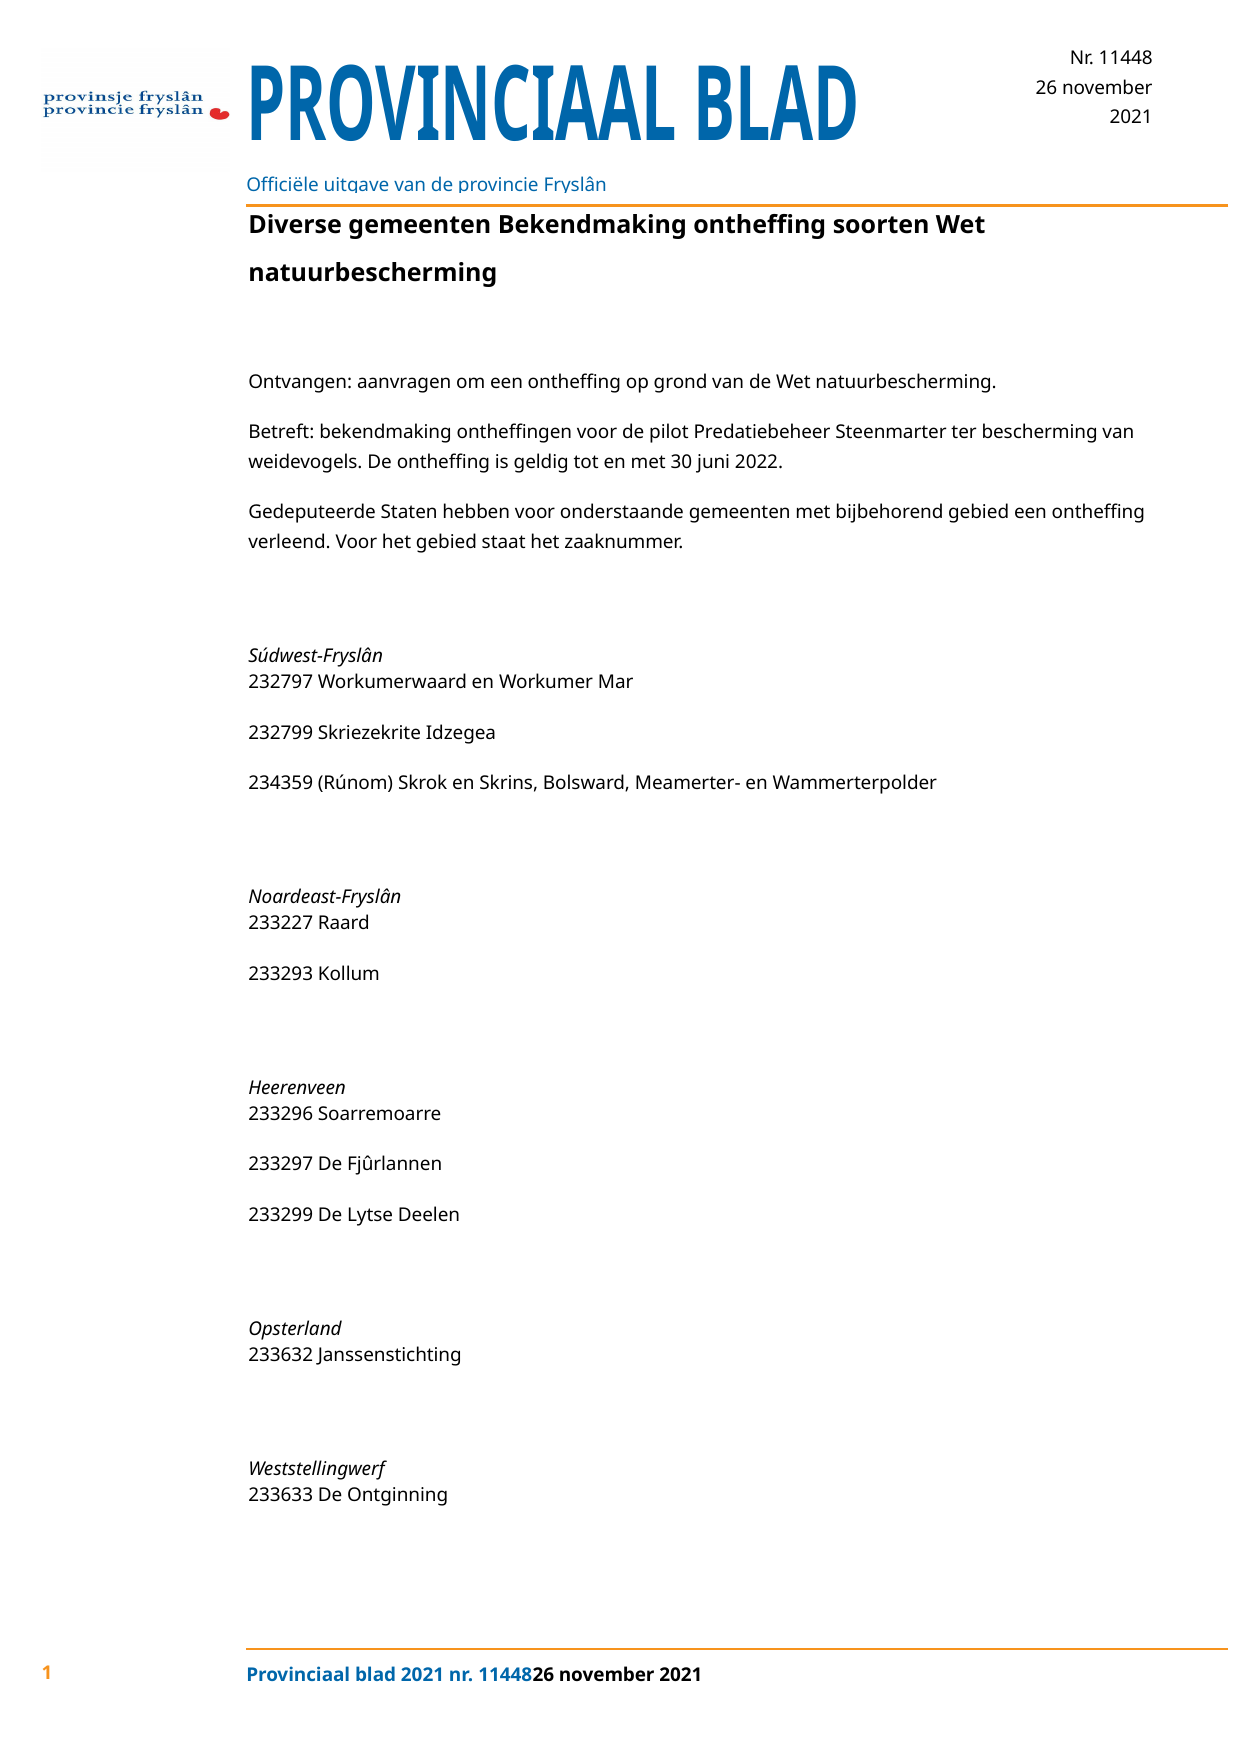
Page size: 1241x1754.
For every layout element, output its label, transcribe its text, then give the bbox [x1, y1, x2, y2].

text 233299 De Lytse Deelen [248, 1201, 1152, 1226]
text 232797 Workumerwaard en Workumer Mar [248, 668, 1152, 694]
text 234359 (Rúnom) Skrok en Skrins, Bolsward, Meamerter- en Wammerterpolder [248, 769, 1152, 795]
text Ontvangen: aanvragen om een ontheffing op grond van de Wet natuurbescherming. [248, 368, 1152, 394]
text 233293 Kollum [248, 960, 1152, 986]
text Gedeputeerde Staten hebben voor onderstaande gemeenten met bijbehorend gebied een ontheffing verleend. Voor het gebied staat het zaaknummer. [248, 499, 1152, 554]
text 233633 De Ontginning [248, 1481, 1152, 1507]
text Opsterland [248, 1315, 1152, 1341]
text 232799 Skriezekrite Idzegea [248, 719, 1152, 744]
text Weststellingwerf [248, 1455, 1152, 1481]
text Súdwest-Fryslân [248, 643, 1152, 668]
text Heerenveen [248, 1074, 1152, 1100]
text 233632 Janssenstichting [248, 1341, 1152, 1367]
text Diverse gemeenten Bekendmaking ontheffing soorten Wet natuurbescherming [248, 207, 1152, 288]
picture [41, 47, 231, 172]
text Betreft: bekendmaking ontheffingen voor de pilot Predatiebeheer Steenmarter ter bescherming van weidevogels. De ontheffing is geldig tot en met 30 juni 2022. [248, 419, 1152, 474]
text Noardeast-Fryslân [248, 884, 1152, 909]
text 233296 Soarremoarre [248, 1100, 1152, 1126]
text 233297 De Fjûrlannen [248, 1150, 1152, 1176]
text 233227 Raard [248, 909, 1152, 935]
